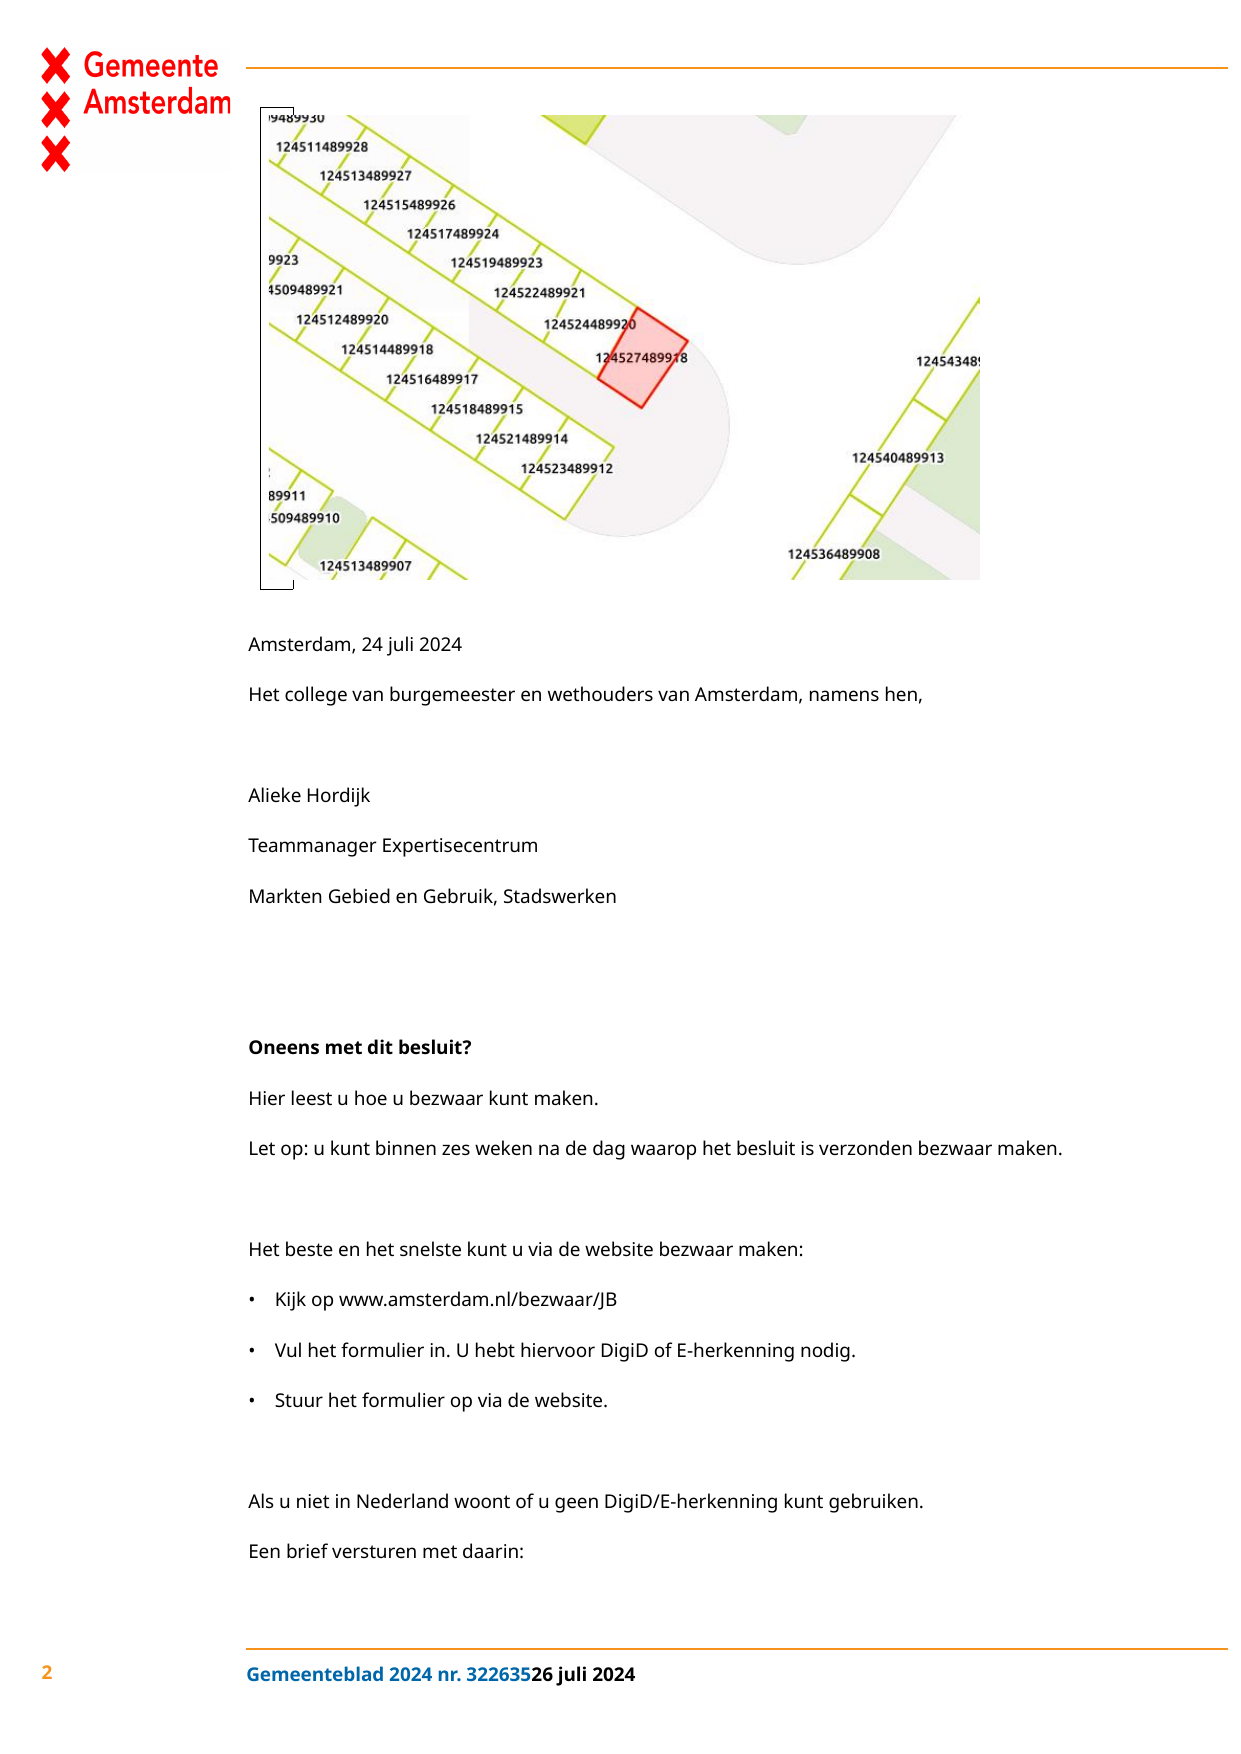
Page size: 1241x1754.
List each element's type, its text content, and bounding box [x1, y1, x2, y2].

text Het college van burgemeester en wethouders van Amsterdam, namens hen, [248, 681, 1152, 707]
text Amsterdam, 24 juli 2024 [248, 631, 1152, 657]
text Een brief versturen met daarin: [248, 1538, 1152, 1564]
text Het beste en het snelste kunt u via de website bezwaar maken: [248, 1236, 1152, 1262]
text Let op: u kunt binnen zes weken na de dag waarop het besluit is verzonden bezwaar maken. [248, 1135, 1152, 1161]
text Alieke Hordijk [248, 782, 1152, 808]
text • Kijk op www.amsterdam.nl/bezwaar/JB [248, 1286, 1152, 1312]
text • Vul het formulier in. U hebt hiervoor DigiD of E-herkenning nodig. [248, 1337, 1152, 1362]
text • Stuur het formulier op via de website. [248, 1387, 1152, 1413]
picture [41, 47, 231, 172]
picture [268, 115, 980, 580]
text Hier leest u hoe u bezwaar kunt maken. [248, 1085, 1152, 1110]
text Teammanager Expertisecentrum [248, 833, 1152, 858]
text Oneens met dit besluit? [248, 1034, 1152, 1060]
text Markten Gebied en Gebruik, Stadswerken [248, 883, 1152, 909]
text Als u niet in Nederland woont of u geen DigiD/E-herkenning kunt gebruiken. [248, 1488, 1152, 1514]
